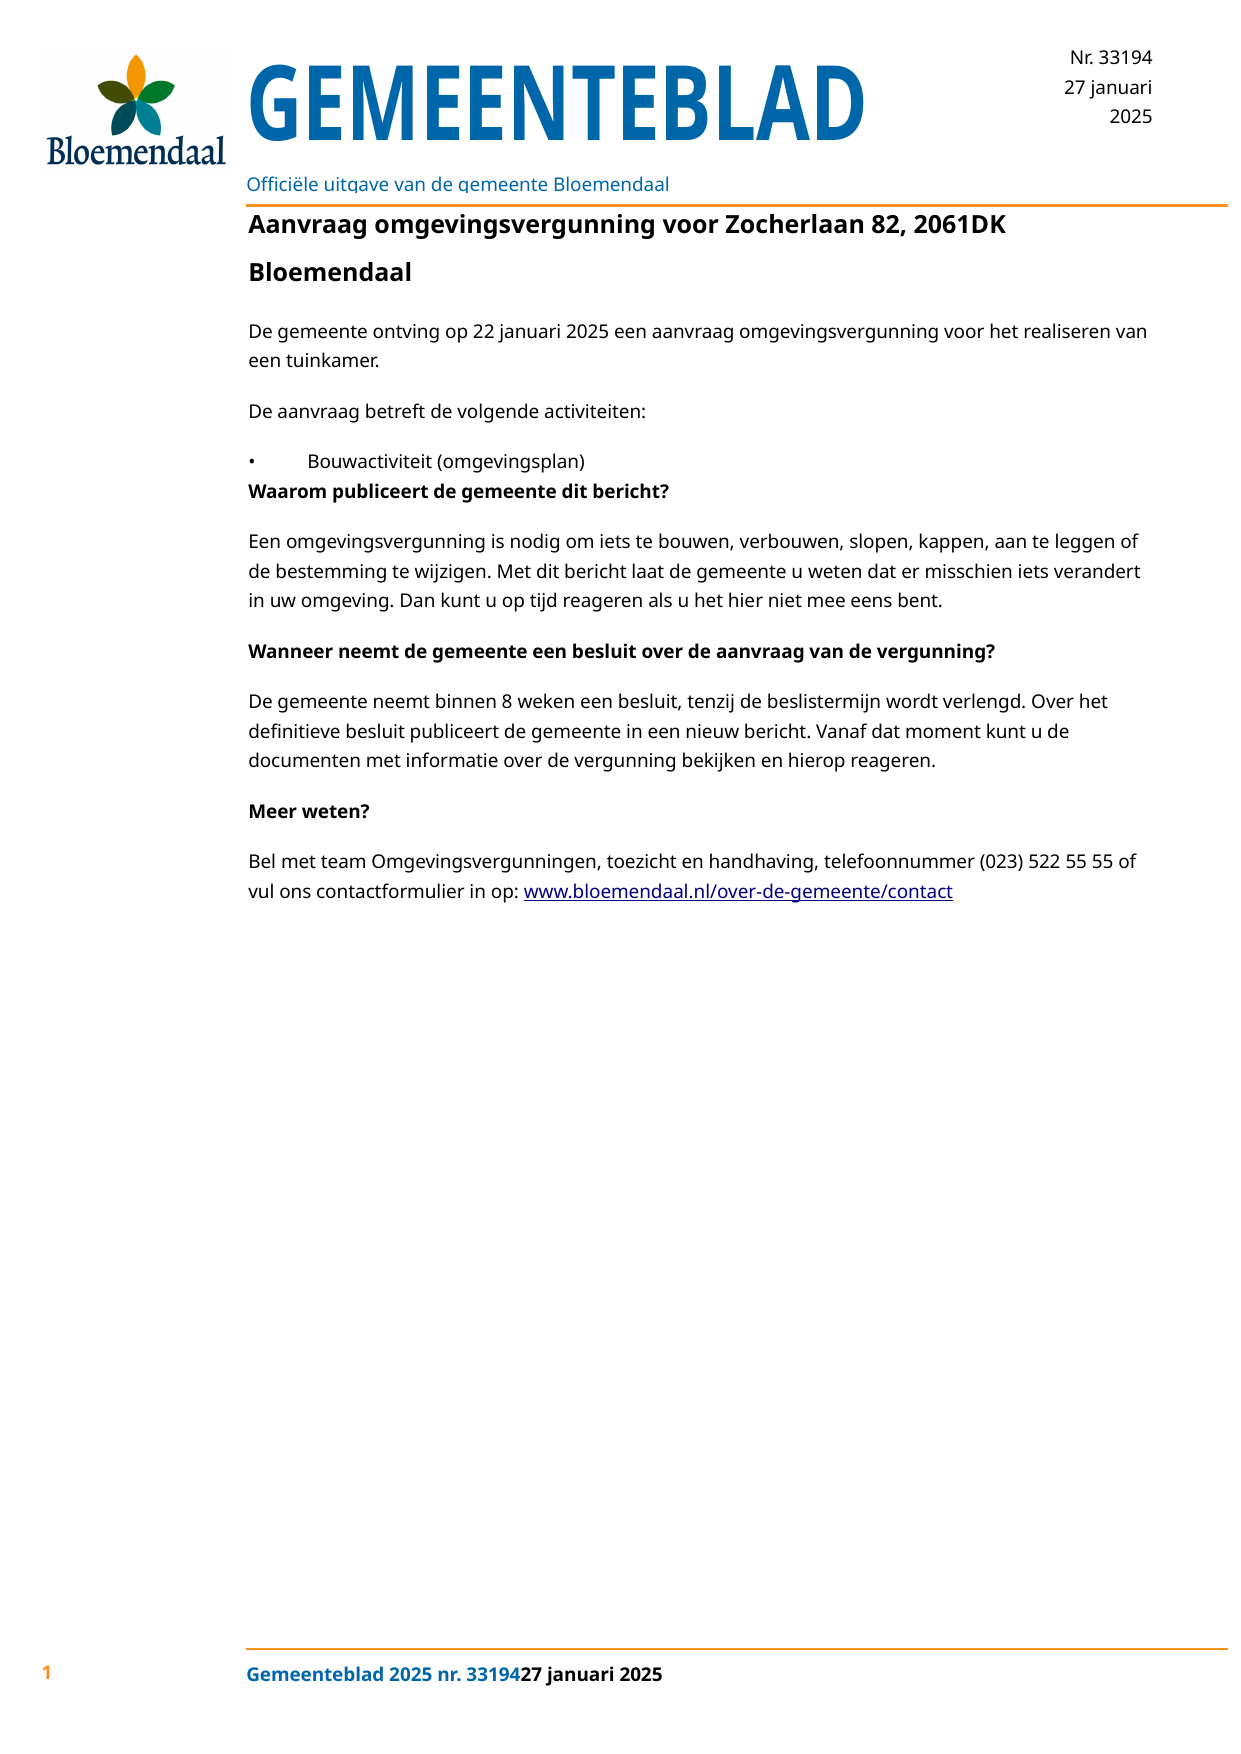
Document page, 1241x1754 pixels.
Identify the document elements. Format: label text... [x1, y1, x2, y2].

text Een omgevingsvergunning is nodig om iets te bouwen, verbouwen, slopen, kappen, aan te leggen of de bestemming te wijzigen. Met dit bericht laat de gemeente u weten dat er misschien iets verandert in uw omgeving. Dan kunt u op tijd reageren als u het hier niet mee eens bent. [248, 528, 1152, 613]
text De gemeente ontving op 22 januari 2025 een aanvraag omgevingsvergunning voor het realiseren van een tuinkamer. [248, 318, 1152, 373]
text Bel met team Omgevingsvergunningen, toezicht en handhaving, telefoonnummer (023) 522 55 55 of vul ons contactformulier in op: www.bloemendaal.nl/over-de-gemeente/contact [248, 848, 1152, 904]
text De gemeente neemt binnen 8 weken een besluit, tenzij de beslistermijn wordt verlengd. Over het definitieve besluit publiceert de gemeente in een nieuw bericht. Vanaf dat moment kunt u de documenten met informatie over de vergunning bekijken en hierop reageren. [248, 688, 1152, 773]
picture [41, 47, 231, 172]
list Bouwactiviteit (omgevingsplan) [248, 448, 1152, 474]
text Meer weten? [248, 798, 1152, 824]
text De aanvraag betreft de volgende activiteiten: [248, 398, 1152, 424]
text Aanvraag omgevingsvergunning voor Zocherlaan 82, 2061DK Bloemendaal [248, 207, 1152, 288]
text Wanneer neemt de gemeente een besluit over de aanvraag van de vergunning? [248, 638, 1152, 664]
text Waarom publiceert de gemeente dit bericht? [248, 478, 1152, 504]
